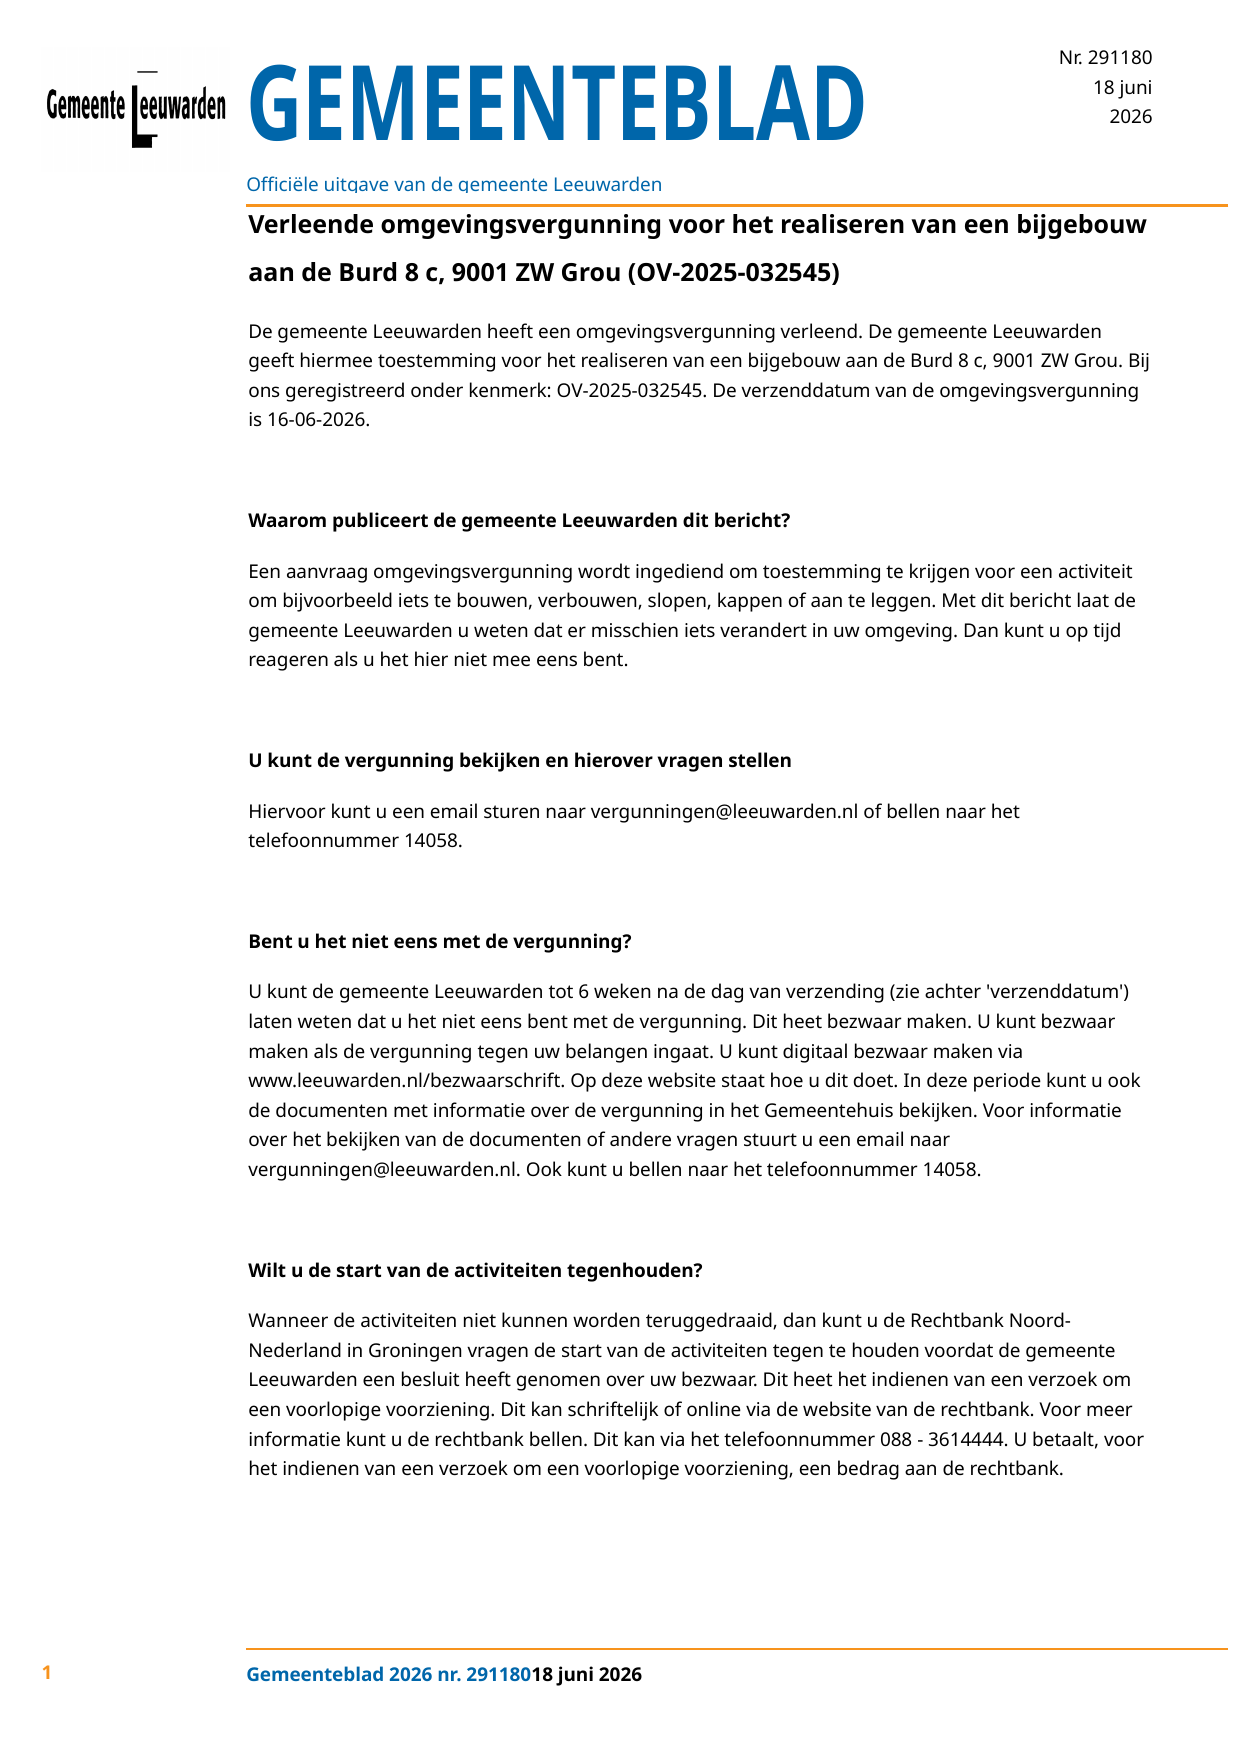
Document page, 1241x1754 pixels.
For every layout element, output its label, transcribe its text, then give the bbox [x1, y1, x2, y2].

text De gemeente Leeuwarden heeft een omgevingsvergunning verleend. De gemeente Leeuwarden geeft hiermee toestemming voor het realiseren van een bijgebouw aan de Burd 8 c, 9001 ZW Grou. Bij ons geregistreerd onder kenmerk: OV-2025-032545. De verzenddatum van de omgevingsvergunning is 16-06-2026. [248, 318, 1152, 432]
text Waarom publiceert de gemeente Leeuwarden dit bericht? [248, 507, 1152, 533]
text Hiervoor kunt u een email sturen naar vergunningen@leeuwarden.nl of bellen naar het telefoonnummer 14058. [248, 798, 1152, 853]
text Een aanvraag omgevingsvergunning wordt ingediend om toestemming te krijgen voor een activiteit om bijvoorbeeld iets te bouwen, verbouwen, slopen, kappen of aan te leggen. Met dit bericht laat de gemeente Leeuwarden u weten dat er misschien iets verandert in uw omgeving. Dan kunt u op tijd reageren als u het hier niet mee eens bent. [248, 558, 1152, 672]
text Wanneer de activiteiten niet kunnen worden teruggedraaid, dan kunt u de Rechtbank Noord-Nederland in Groningen vragen de start van de activiteiten tegen te houden voordat de gemeente Leeuwarden een besluit heeft genomen over uw bezwaar. Dit heet het indienen van een verzoek om een voorlopige voorziening. Dit kan schriftelijk of online via de website van de rechtbank. Voor meer informatie kunt u de rechtbank bellen. Dit kan via het telefoonnummer 088 - 3614444. U betaalt, voor het indienen van een verzoek om een voorlopige voorziening, een bedrag aan de rechtbank. [248, 1307, 1152, 1481]
text Verleende omgevingsvergunning voor het realiseren van een bijgebouw aan de Burd 8 c, 9001 ZW Grou (OV-2025-032545) [248, 207, 1152, 288]
picture [41, 47, 231, 172]
text Bent u het niet eens met de vergunning? [248, 928, 1152, 954]
text U kunt de vergunning bekijken en hierover vragen stellen [248, 747, 1152, 773]
text U kunt de gemeente Leeuwarden tot 6 weken na de dag van verzending (zie achter 'verzenddatum') laten weten dat u het niet eens bent met de vergunning. Dit heet bezwaar maken. U kunt bezwaar maken als de vergunning tegen uw belangen ingaat. U kunt digitaal bezwaar maken via www.leeuwarden.nl/bezwaarschrift. Op deze website staat hoe u dit doet. In deze periode kunt u ook de documenten met informatie over de vergunning in het Gemeentehuis bekijken. Voor informatie over het bekijken van de documenten of andere vragen stuurt u een email naar vergunningen@leeuwarden.nl. Ook kunt u bellen naar het telefoonnummer 14058. [248, 979, 1152, 1182]
text Wilt u de start van de activiteiten tegenhouden? [248, 1257, 1152, 1283]
